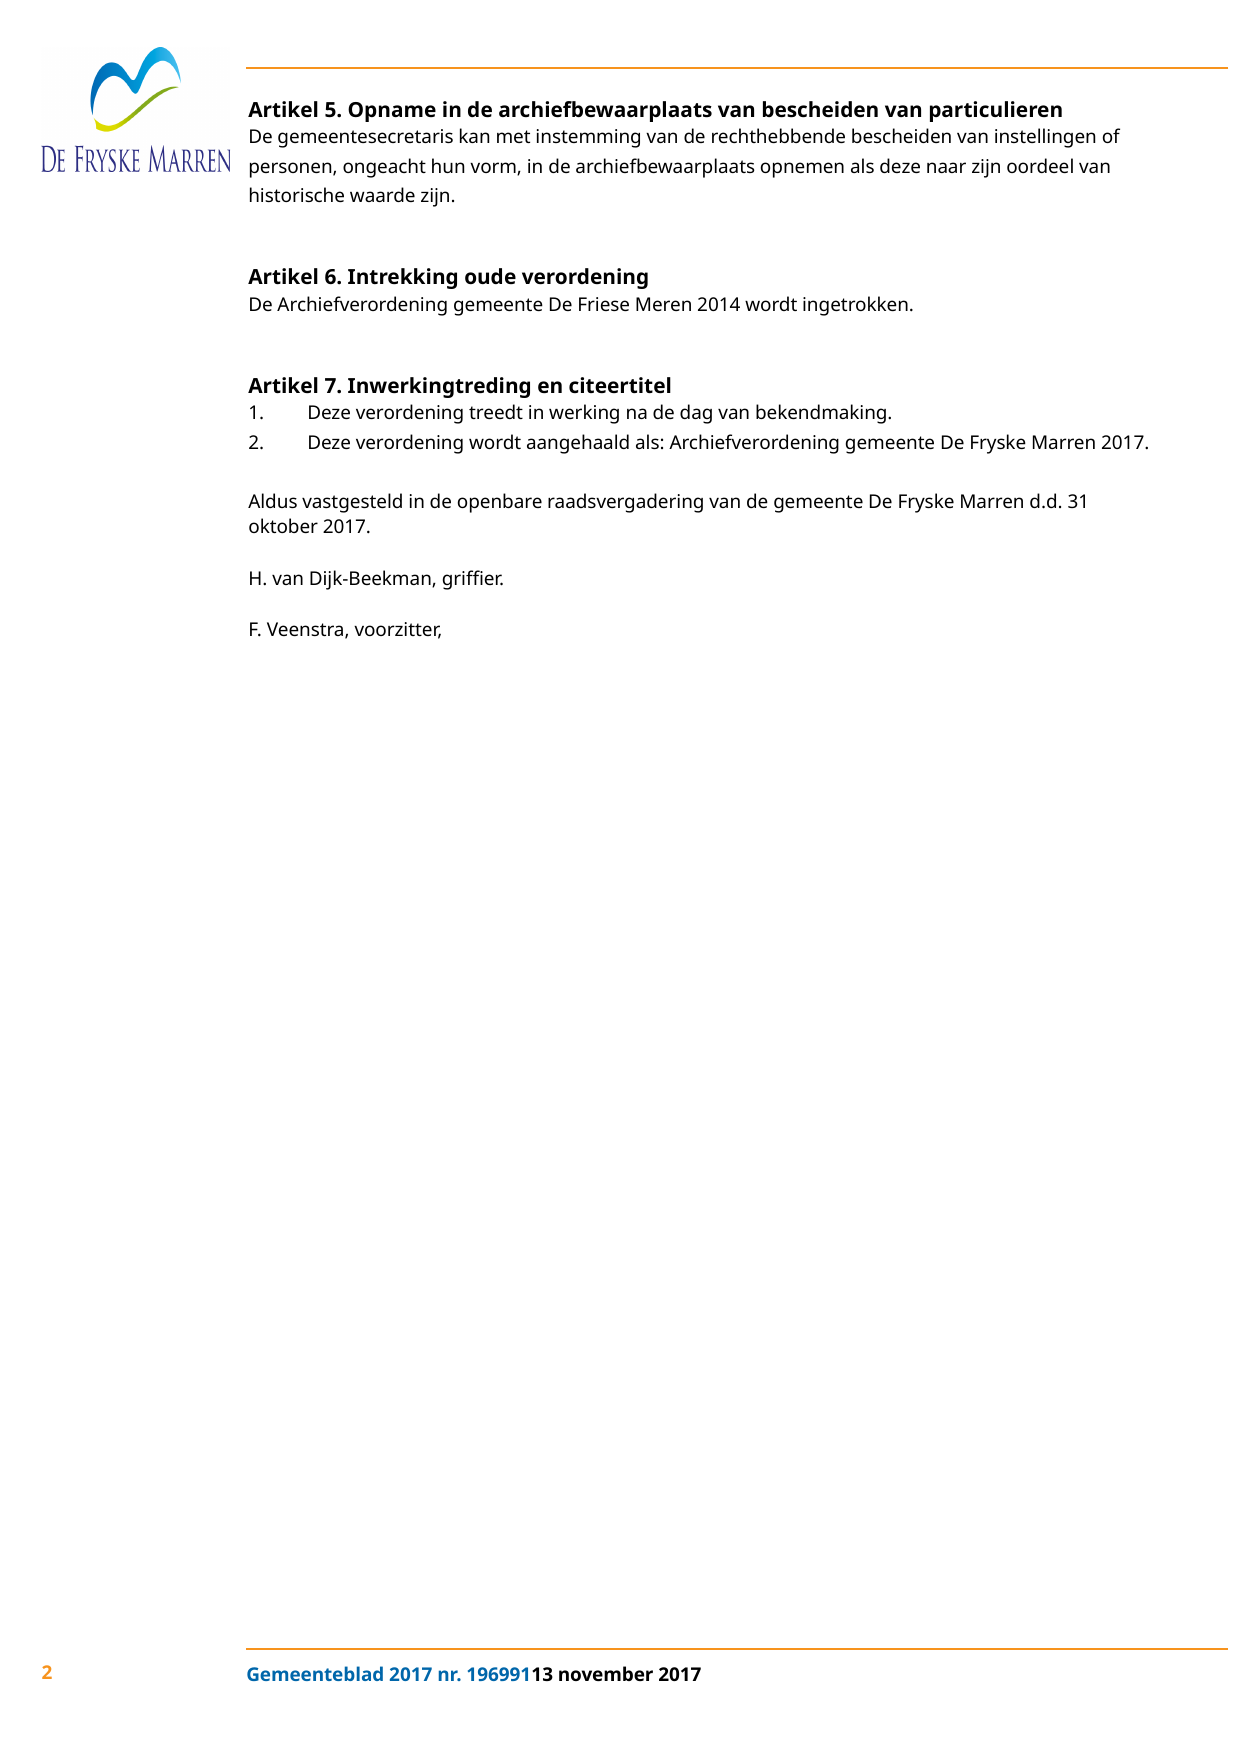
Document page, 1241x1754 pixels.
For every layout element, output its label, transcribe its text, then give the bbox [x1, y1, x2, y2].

text De Archiefverordening gemeente De Friese Meren 2014 wordt ingetrokken. [248, 291, 1152, 317]
picture [41, 47, 231, 172]
text Artikel 6. Intrekking oude verordening [248, 262, 1152, 291]
text Artikel 5. Opname in de archiefbewaarplaats van bescheiden van particulieren [248, 95, 1152, 123]
list Deze verordening treedt in werking na de dag van bekendmaking. [248, 399, 1152, 425]
text De gemeentesecretaris kan met instemming van de rechthebbende bescheiden van instellingen of personen, ongeacht hun vorm, in de archiefbewaarplaats opnemen als deze naar zijn oordeel van historische waarde zijn. [248, 123, 1152, 208]
text F. Veenstra, voorzitter, [248, 617, 1152, 642]
text Aldus vastgesteld in de openbare raadsvergadering van de gemeente De Fryske Marren d.d. 31 oktober 2017. [248, 488, 1152, 539]
text H. van Dijk-Beekman, griffier. [248, 565, 1152, 591]
list Deze verordening wordt aangehaald als: Archiefverordening gemeente De Fryske Marren 2017. [248, 429, 1152, 454]
text Artikel 7. Inwerkingtreding en citeertitel [248, 371, 1152, 399]
